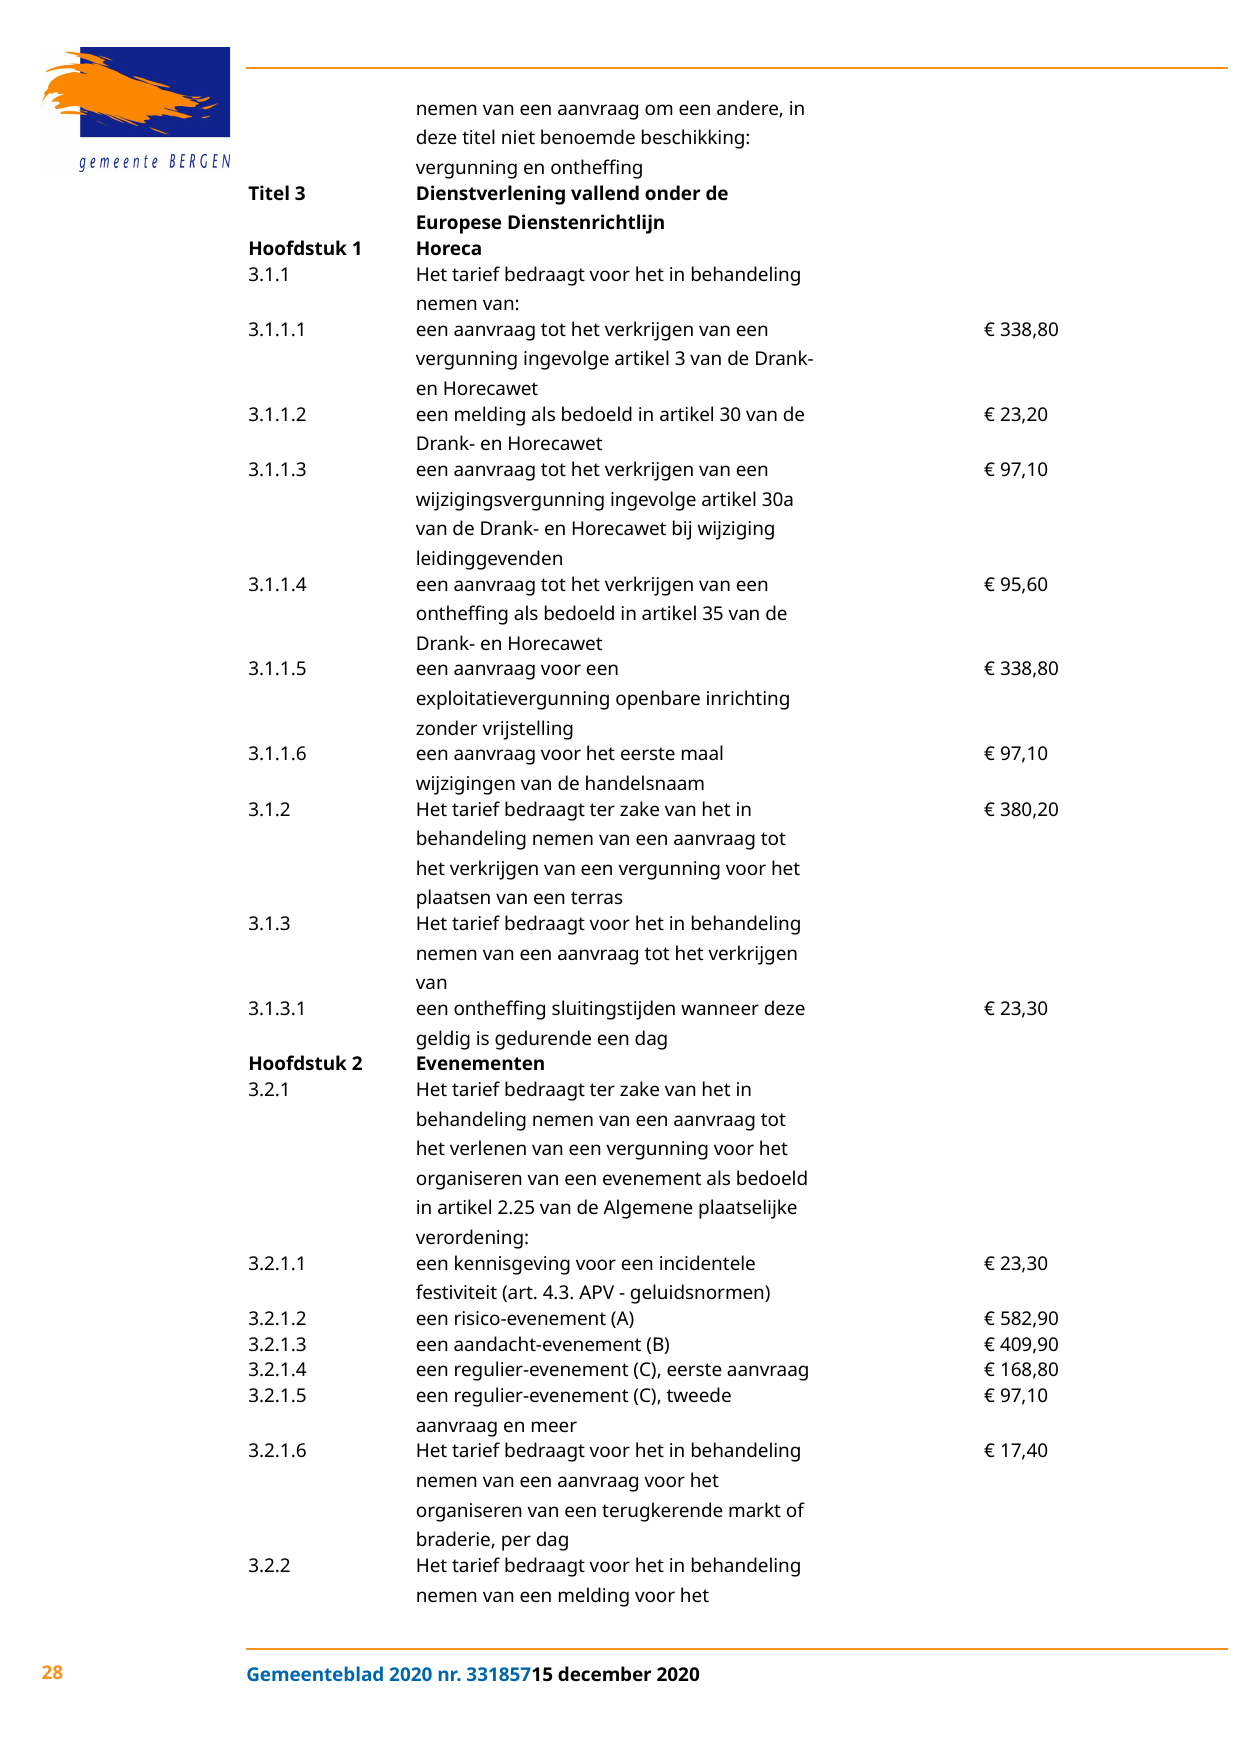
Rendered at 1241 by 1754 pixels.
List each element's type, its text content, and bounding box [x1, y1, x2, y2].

table_cell 3.1.1.4 [248, 571, 416, 656]
table_cell [816, 316, 984, 401]
table_cell Hoofdstuk 2 [248, 1051, 416, 1076]
table_cell Horeca [416, 235, 816, 261]
table_cell een aanvraag tot het verkrijgen van een ontheffing als bedoeld in artikel 35 van de Drank- en Horecawet [416, 571, 816, 656]
table_cell Het tarief bedraagt ter zake van het in behandeling nemen van een aanvraag tot het verkrijgen van een vergunning voor het plaatsen van een terras [416, 796, 816, 910]
table_cell [816, 1051, 984, 1076]
table_cell een melding als bedoeld in artikel 30 van de Drank- en Horecawet [416, 401, 816, 456]
picture [41, 47, 231, 172]
table_cell 3.1.1.2 [248, 401, 416, 456]
table_cell [816, 571, 984, 656]
table_cell 3.2.1.4 [248, 1357, 416, 1382]
table_cell 3.2.1.3 [248, 1331, 416, 1357]
table_cell Het tarief bedraagt voor het in behandeling nemen van een aanvraag tot het verkrijgen van [416, 910, 816, 995]
table_cell € 97,10 [984, 741, 1152, 796]
table_cell een aanvraag tot het verkrijgen van een vergunning ingevolge artikel 3 van de Drank- en Horecawet [416, 316, 816, 401]
table_cell 3.1.1 [248, 261, 416, 316]
table_cell Evenementen [416, 1051, 816, 1076]
table_cell [816, 1250, 984, 1305]
table_cell Het tarief bedraagt ter zake van het in behandeling nemen van een aanvraag tot het verlenen van een vergunning voor het organiseren van een evenement als bedoeld in artikel 2.25 van de Algemene plaatselijke verordening: [416, 1076, 816, 1250]
table_cell € 23,30 [984, 1250, 1152, 1305]
table_cell 3.2.2 [248, 1552, 416, 1607]
table_cell € 409,90 [984, 1331, 1152, 1357]
table_cell € 338,80 [984, 656, 1152, 741]
table_cell [816, 1357, 984, 1382]
table_cell [816, 741, 984, 796]
table_cell € 97,10 [984, 1383, 1152, 1438]
table_cell [816, 1076, 984, 1250]
table_cell Het tarief bedraagt voor het in behandeling nemen van een aanvraag voor het organiseren van een terugkerende markt of braderie, per dag [416, 1438, 816, 1552]
table_cell [816, 1552, 984, 1607]
table_cell [984, 910, 1152, 995]
table_cell [816, 261, 984, 316]
table_cell een aandacht-evenement (B) [416, 1331, 816, 1357]
table_cell [816, 910, 984, 995]
table_cell € 17,40 [984, 1438, 1152, 1552]
table_cell Het tarief bedraagt voor het in behandeling nemen van: [416, 261, 816, 316]
table_cell 3.1.3 [248, 910, 416, 995]
table_cell € 23,20 [984, 401, 1152, 456]
table_cell 3.1.3.1 [248, 995, 416, 1051]
table_cell [984, 95, 1152, 180]
table_cell [816, 235, 984, 261]
table_cell Dienstverlening vallend onder de Europese Dienstenrichtlijn [416, 180, 816, 235]
table_cell [816, 1331, 984, 1357]
table_cell [816, 456, 984, 571]
table_cell [248, 95, 416, 180]
table_cell € 582,90 [984, 1305, 1152, 1331]
table_cell Het tarief bedraagt voor het in behandeling nemen van een melding voor het [416, 1552, 816, 1607]
table_cell een aanvraag voor een exploitatievergunning openbare inrichting zonder vrijstelling [416, 656, 816, 741]
table_cell een kennisgeving voor een incidentele festiviteit (art. 4.3. APV - geluidsnormen) [416, 1250, 816, 1305]
table_cell [816, 401, 984, 456]
table_cell [816, 95, 984, 180]
table_cell een regulier-evenement (C), eerste aanvraag [416, 1357, 816, 1382]
table_cell 3.2.1.2 [248, 1305, 416, 1331]
table_cell 3.1.2 [248, 796, 416, 910]
table_cell € 380,20 [984, 796, 1152, 910]
table_cell [984, 180, 1152, 235]
table_cell een regulier-evenement (C), tweede aanvraag en meer [416, 1383, 816, 1438]
table_cell € 23,30 [984, 995, 1152, 1051]
table_cell € 168,80 [984, 1357, 1152, 1382]
table_cell [984, 1552, 1152, 1607]
table_cell € 97,10 [984, 456, 1152, 571]
table_cell Hoofdstuk 1 [248, 235, 416, 261]
table_cell 3.2.1.5 [248, 1383, 416, 1438]
table_cell een aanvraag tot het verkrijgen van een wijzigingsvergunning ingevolge artikel 30a van de Drank- en Horecawet bij wijziging leidinggevenden [416, 456, 816, 571]
table_cell een ontheffing sluitingstijden wanneer deze geldig is gedurende een dag [416, 995, 816, 1051]
table_cell een aanvraag voor het eerste maal wijzigingen van de handelsnaam [416, 741, 816, 796]
table_cell [816, 180, 984, 235]
table_cell Titel 3 [248, 180, 416, 235]
table_cell nemen van een aanvraag om een andere, in deze titel niet benoemde beschikking: vergunning en ontheffing [416, 95, 816, 180]
table_cell [816, 1438, 984, 1552]
table_cell [984, 235, 1152, 261]
table_cell [984, 1051, 1152, 1076]
table_cell € 95,60 [984, 571, 1152, 656]
table_cell € 338,80 [984, 316, 1152, 401]
table_cell 3.2.1.1 [248, 1250, 416, 1305]
table_cell 3.1.1.5 [248, 656, 416, 741]
table_cell 3.2.1 [248, 1076, 416, 1250]
table_cell [816, 1305, 984, 1331]
table_cell 3.1.1.6 [248, 741, 416, 796]
table_cell 3.1.1.3 [248, 456, 416, 571]
table_cell [984, 1076, 1152, 1250]
table_cell [816, 995, 984, 1051]
table_cell [984, 261, 1152, 316]
table_cell [816, 1383, 984, 1438]
table_cell 3.1.1.1 [248, 316, 416, 401]
table_cell 3.2.1.6 [248, 1438, 416, 1552]
table_cell [816, 796, 984, 910]
table_cell een risico-evenement (A) [416, 1305, 816, 1331]
table_cell [816, 656, 984, 741]
